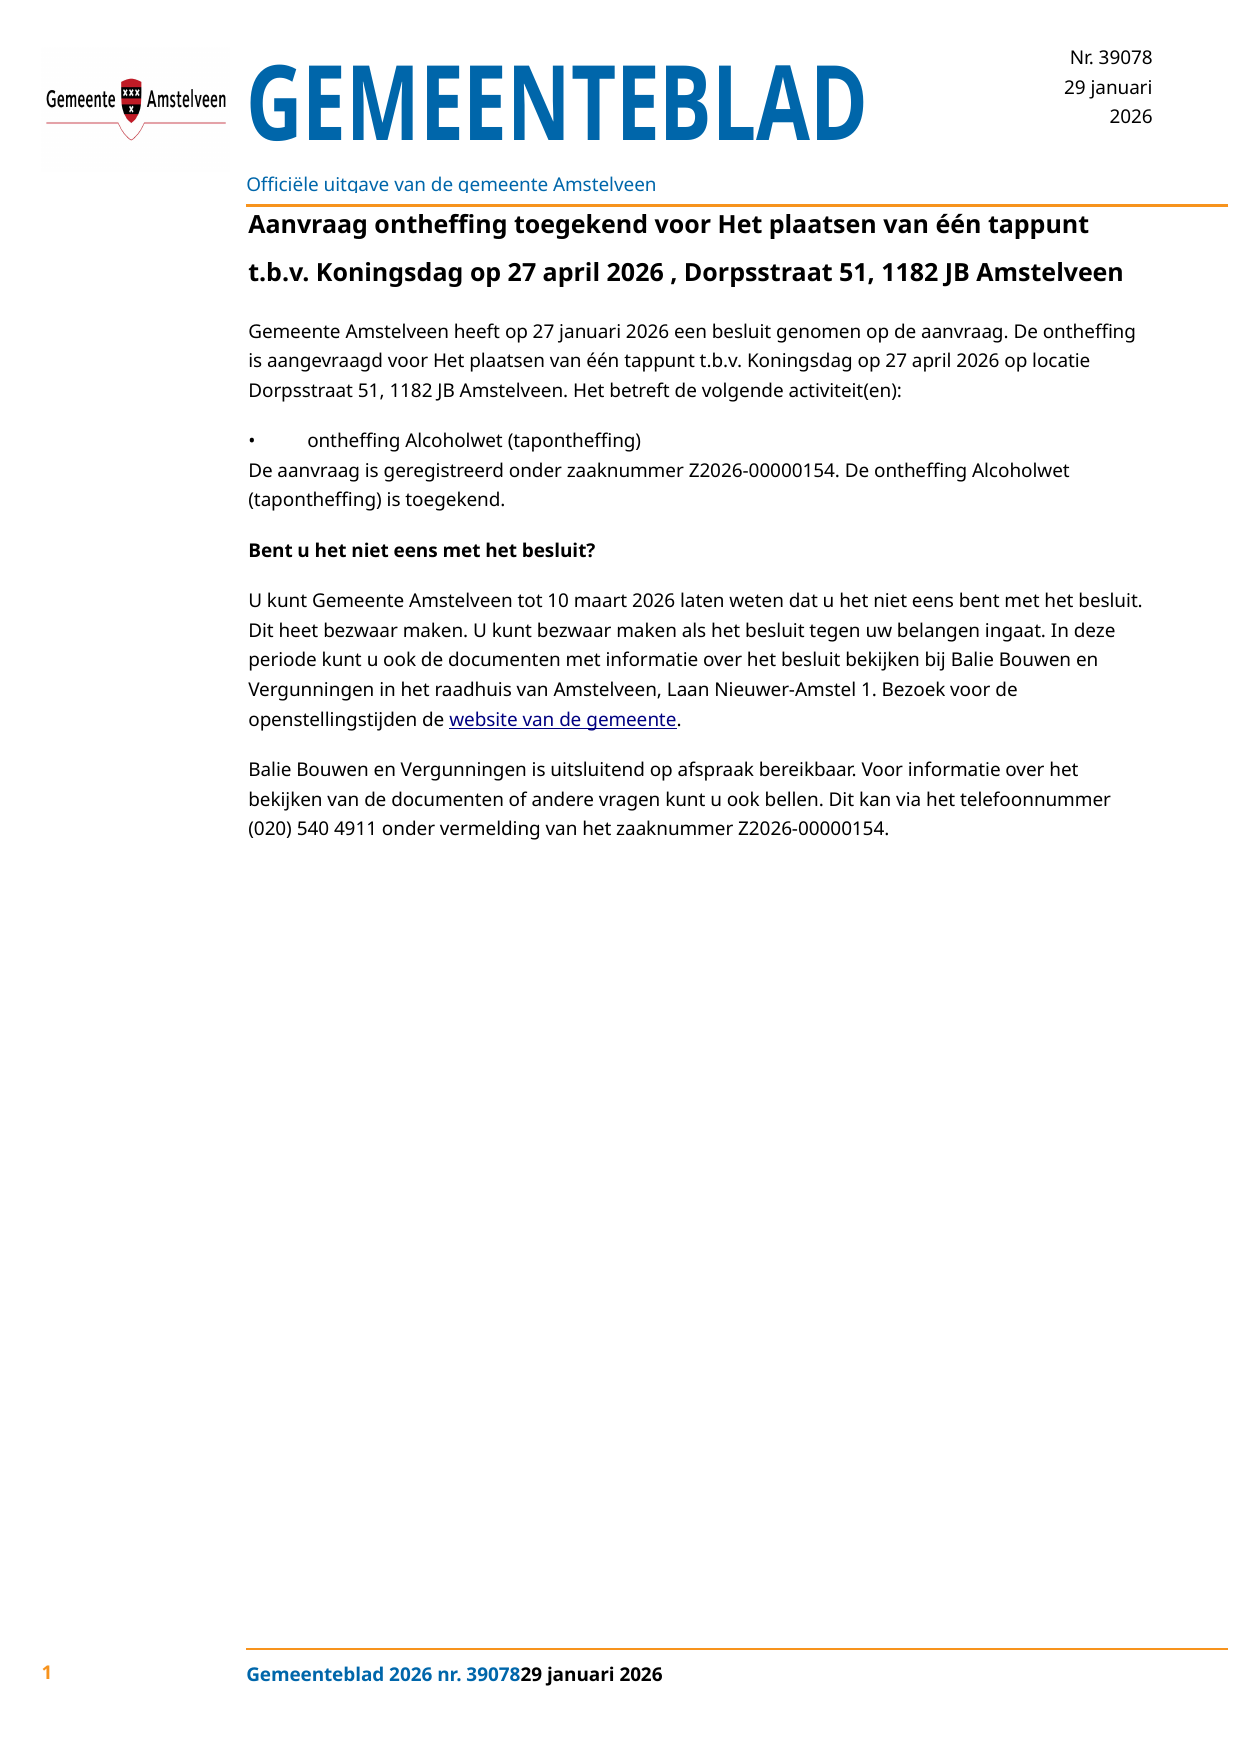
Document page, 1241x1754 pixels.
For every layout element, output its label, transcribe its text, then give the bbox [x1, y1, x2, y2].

text Bent u het niet eens met het besluit? [248, 537, 1152, 563]
text Aanvraag ontheffing toegekend voor Het plaatsen van één tappunt t.b.v. Koningsdag op 27 april 2026 , Dorpsstraat 51, 1182 JB Amstelveen [248, 207, 1152, 288]
text U kunt Gemeente Amstelveen tot 10 maart 2026 laten weten dat u het niet eens bent met het besluit. Dit heet bezwaar maken. U kunt bezwaar maken als het besluit tegen uw belangen ingaat. In deze periode kunt u ook de documenten met informatie over het besluit bekijken bij Balie Bouwen en Vergunningen in het raadhuis van Amstelveen, Laan Nieuwer-Amstel 1. Bezoek voor de openstellingstijden de website van de gemeente. [248, 587, 1152, 732]
list ontheffing Alcoholwet (tapontheffing) [248, 427, 1152, 453]
text De aanvraag is geregistreerd onder zaaknummer Z2026-00000154. De ontheffing Alcoholwet (tapontheffing) is toegekend. [248, 457, 1152, 512]
text Balie Bouwen en Vergunningen is uitsluitend op afspraak bereikbaar. Voor informatie over het bekijken van de documenten of andere vragen kunt u ook bellen. Dit kan via het telefoonnummer (020) 540 4911 onder vermelding van het zaaknummer Z2026-00000154. [248, 756, 1152, 841]
picture [41, 47, 231, 172]
text Gemeente Amstelveen heeft op 27 januari 2026 een besluit genomen op de aanvraag. De ontheffing is aangevraagd voor Het plaatsen van één tappunt t.b.v. Koningsdag op 27 april 2026 op locatie Dorpsstraat 51, 1182 JB Amstelveen. Het betreft de volgende activiteit(en): [248, 318, 1152, 403]
